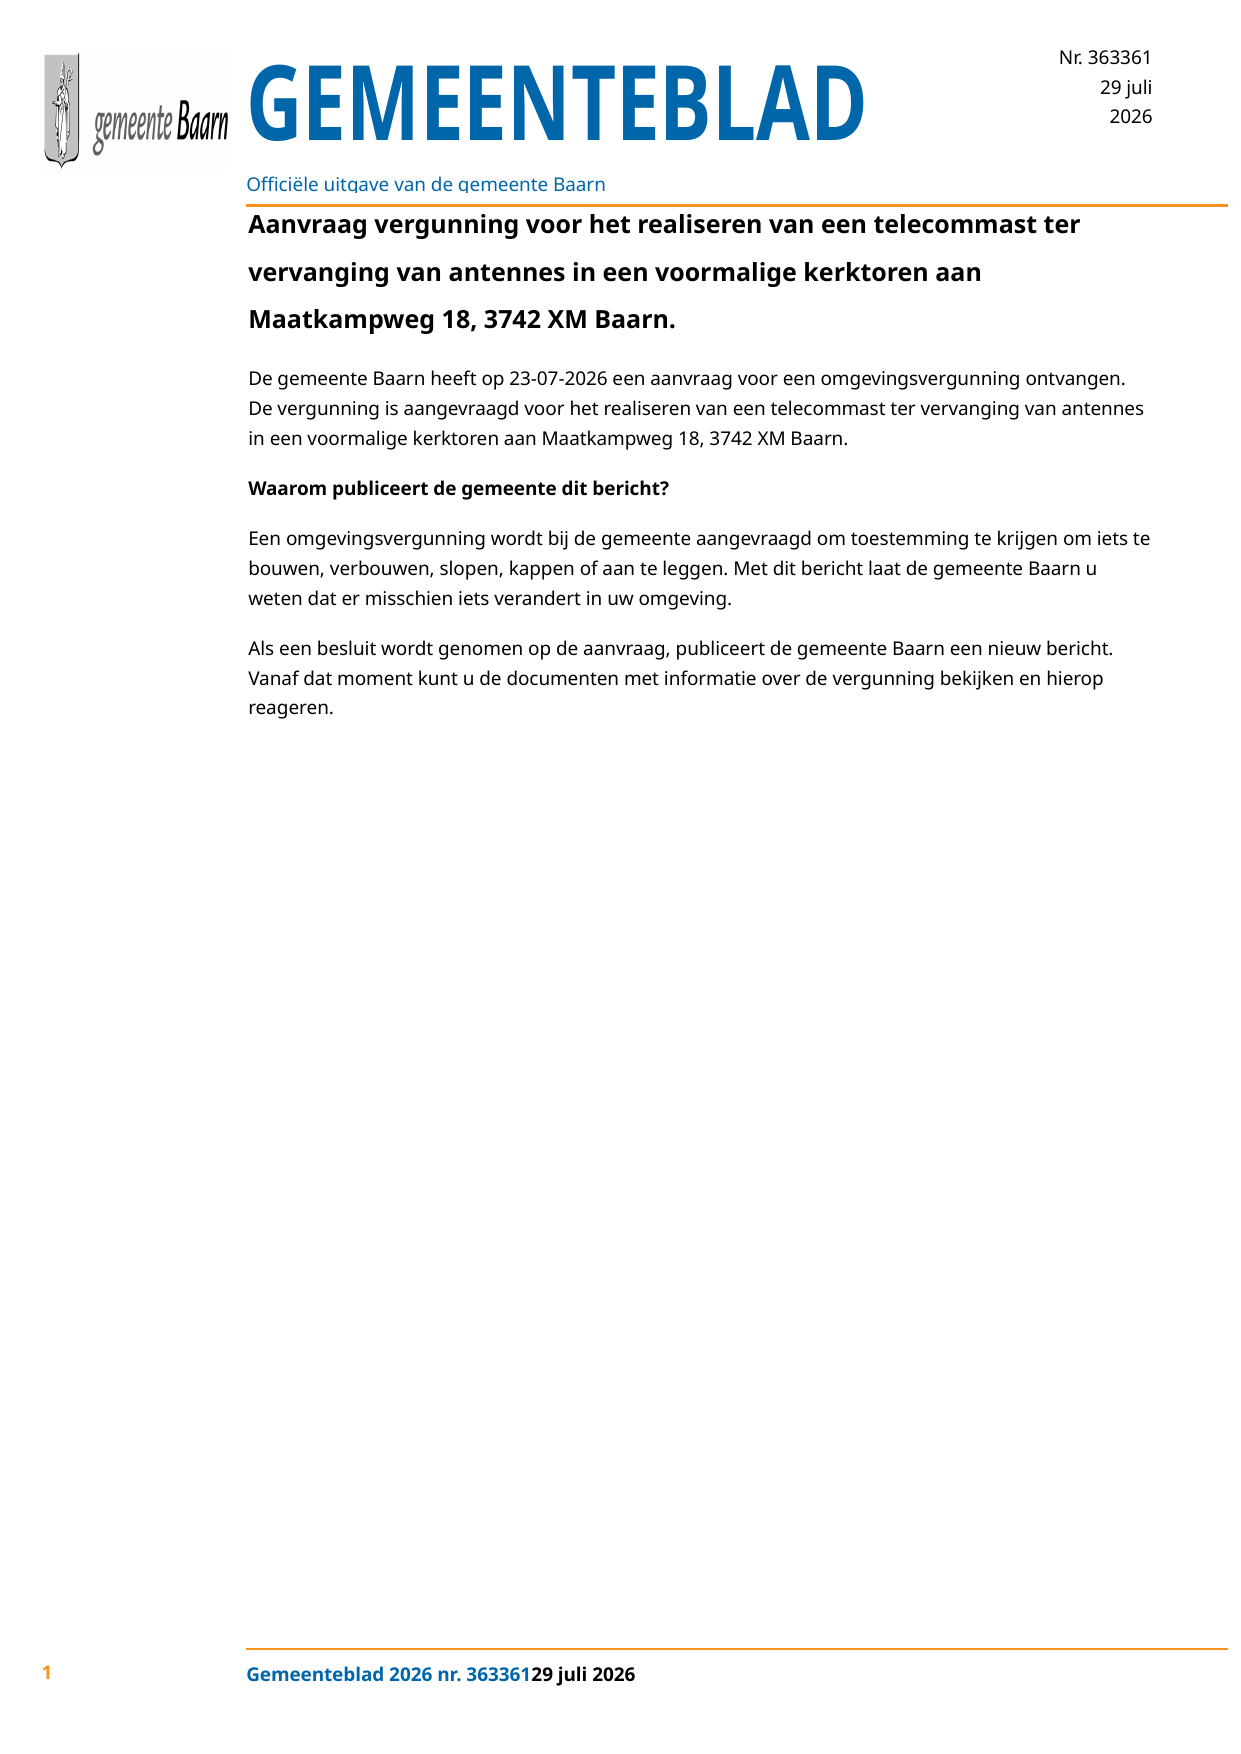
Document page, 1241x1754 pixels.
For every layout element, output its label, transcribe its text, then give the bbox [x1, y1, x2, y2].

text Aanvraag vergunning voor het realiseren van een telecommast ter vervanging van antennes in een voormalige kerktoren aan Maatkampweg 18, 3742 XM Baarn. [248, 207, 1152, 336]
text Een omgevingsvergunning wordt bij de gemeente aangevraagd om toestemming te krijgen om iets te bouwen, verbouwen, slopen, kappen of aan te leggen. Met dit bericht laat de gemeente Baarn u weten dat er misschien iets verandert in uw omgeving. [248, 526, 1152, 610]
text Als een besluit wordt genomen op de aanvraag, publiceert de gemeente Baarn een nieuw bericht. Vanaf dat moment kunt u de documenten met informatie over de vergunning bekijken en hierop reageren. [248, 635, 1152, 720]
text De gemeente Baarn heeft op 23-07-2026 een aanvraag voor een omgevingsvergunning ontvangen. De vergunning is aangevraagd voor het realiseren van een telecommast ter vervanging van antennes in een voormalige kerktoren aan Maatkampweg 18, 3742 XM Baarn. [248, 366, 1152, 450]
text Waarom publiceert de gemeente dit bericht? [248, 475, 1152, 501]
picture [41, 47, 231, 172]
